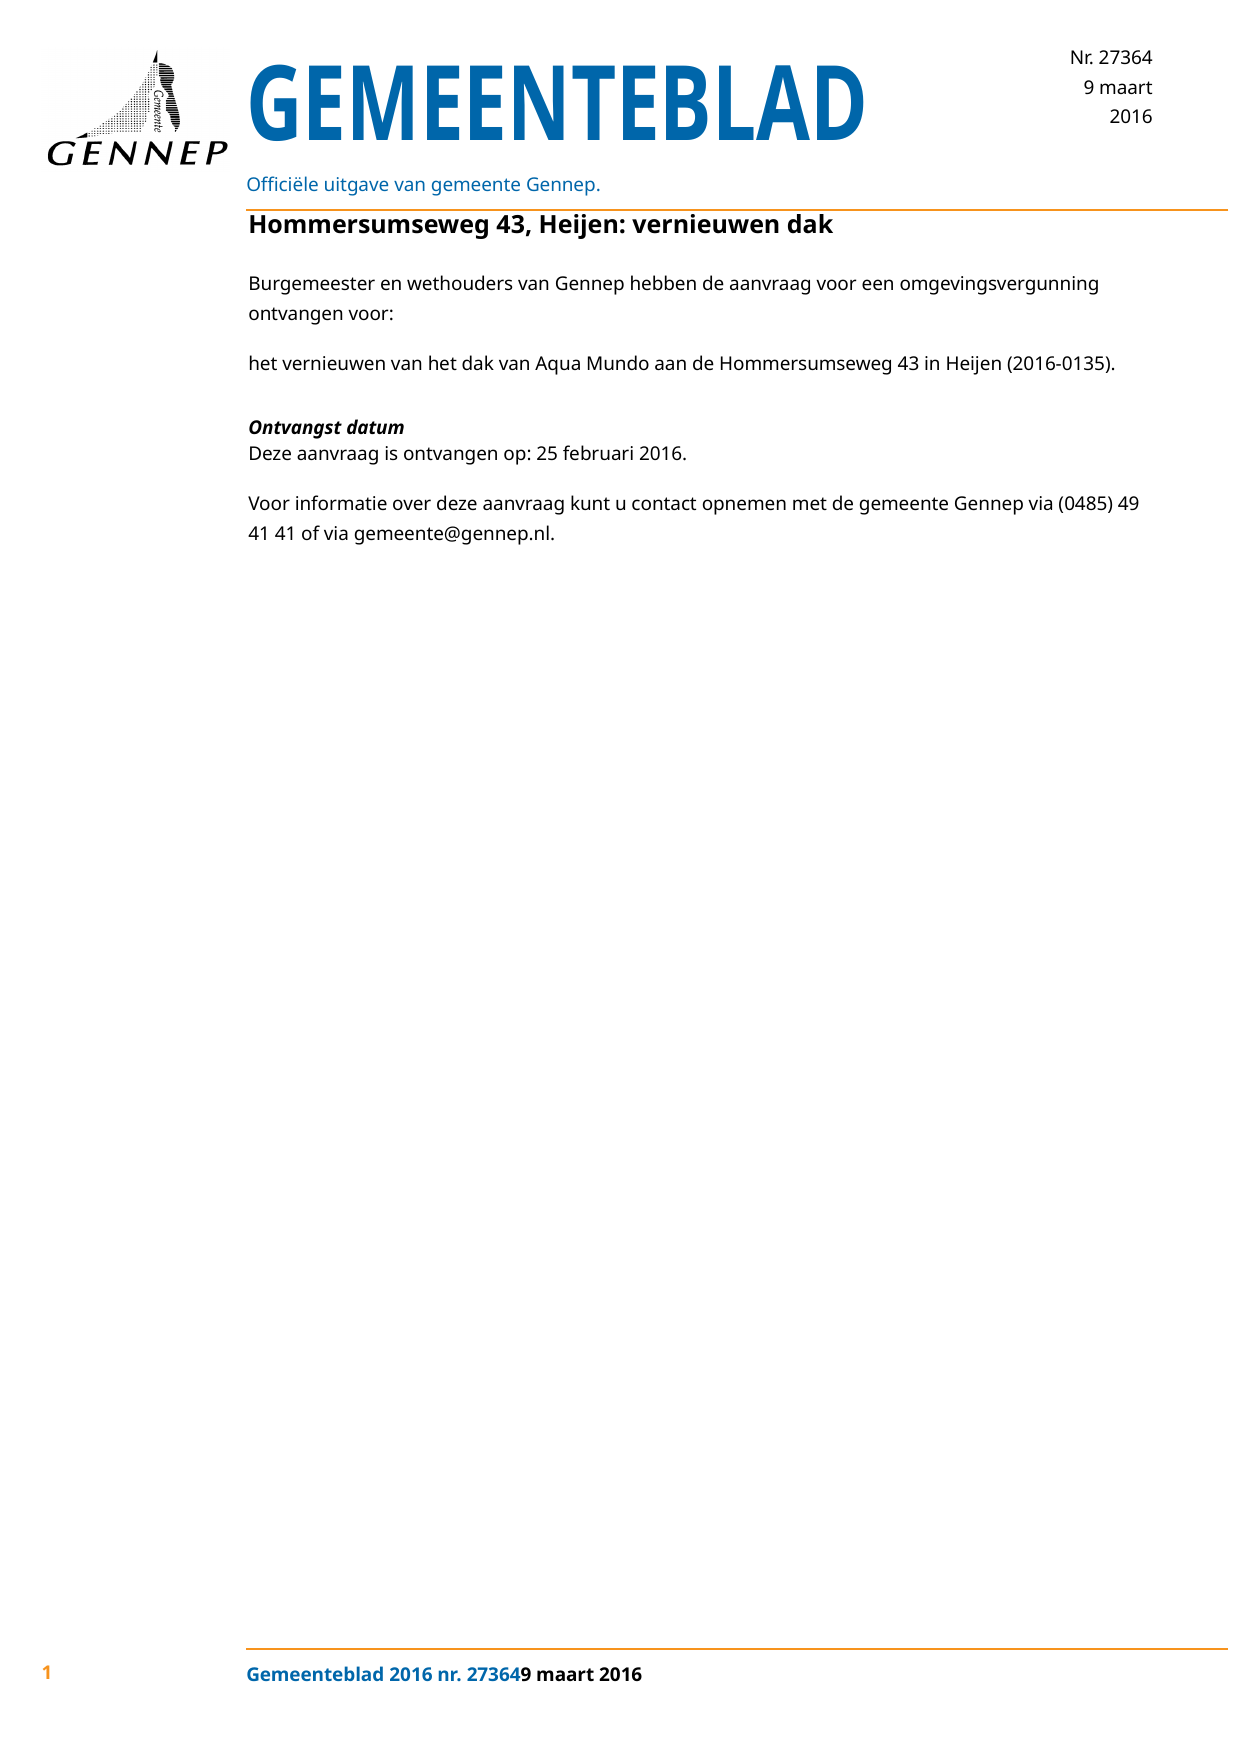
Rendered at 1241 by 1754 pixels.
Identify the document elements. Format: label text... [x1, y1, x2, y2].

text het vernieuwen van het dak van Aqua Mundo aan de Hommersumseweg 43 in Heijen (2016-0135). [248, 350, 1152, 376]
text Ontvangst datum [248, 414, 1152, 440]
text Burgemeester en wethouders van Gennep hebben de aanvraag voor een omgevingsvergunning ontvangen voor: [248, 270, 1152, 326]
text Hommersumseweg 43, Heijen: vernieuwen dak [248, 211, 1152, 241]
text Voor informatie over deze aanvraag kunt u contact opnemen met de gemeente Gennep via (0485) 49 41 41 of via gemeente@gennep.nl. [248, 490, 1152, 546]
text Deze aanvraag is ontvangen op: 25 februari 2016. [248, 440, 1152, 466]
picture [41, 47, 231, 172]
